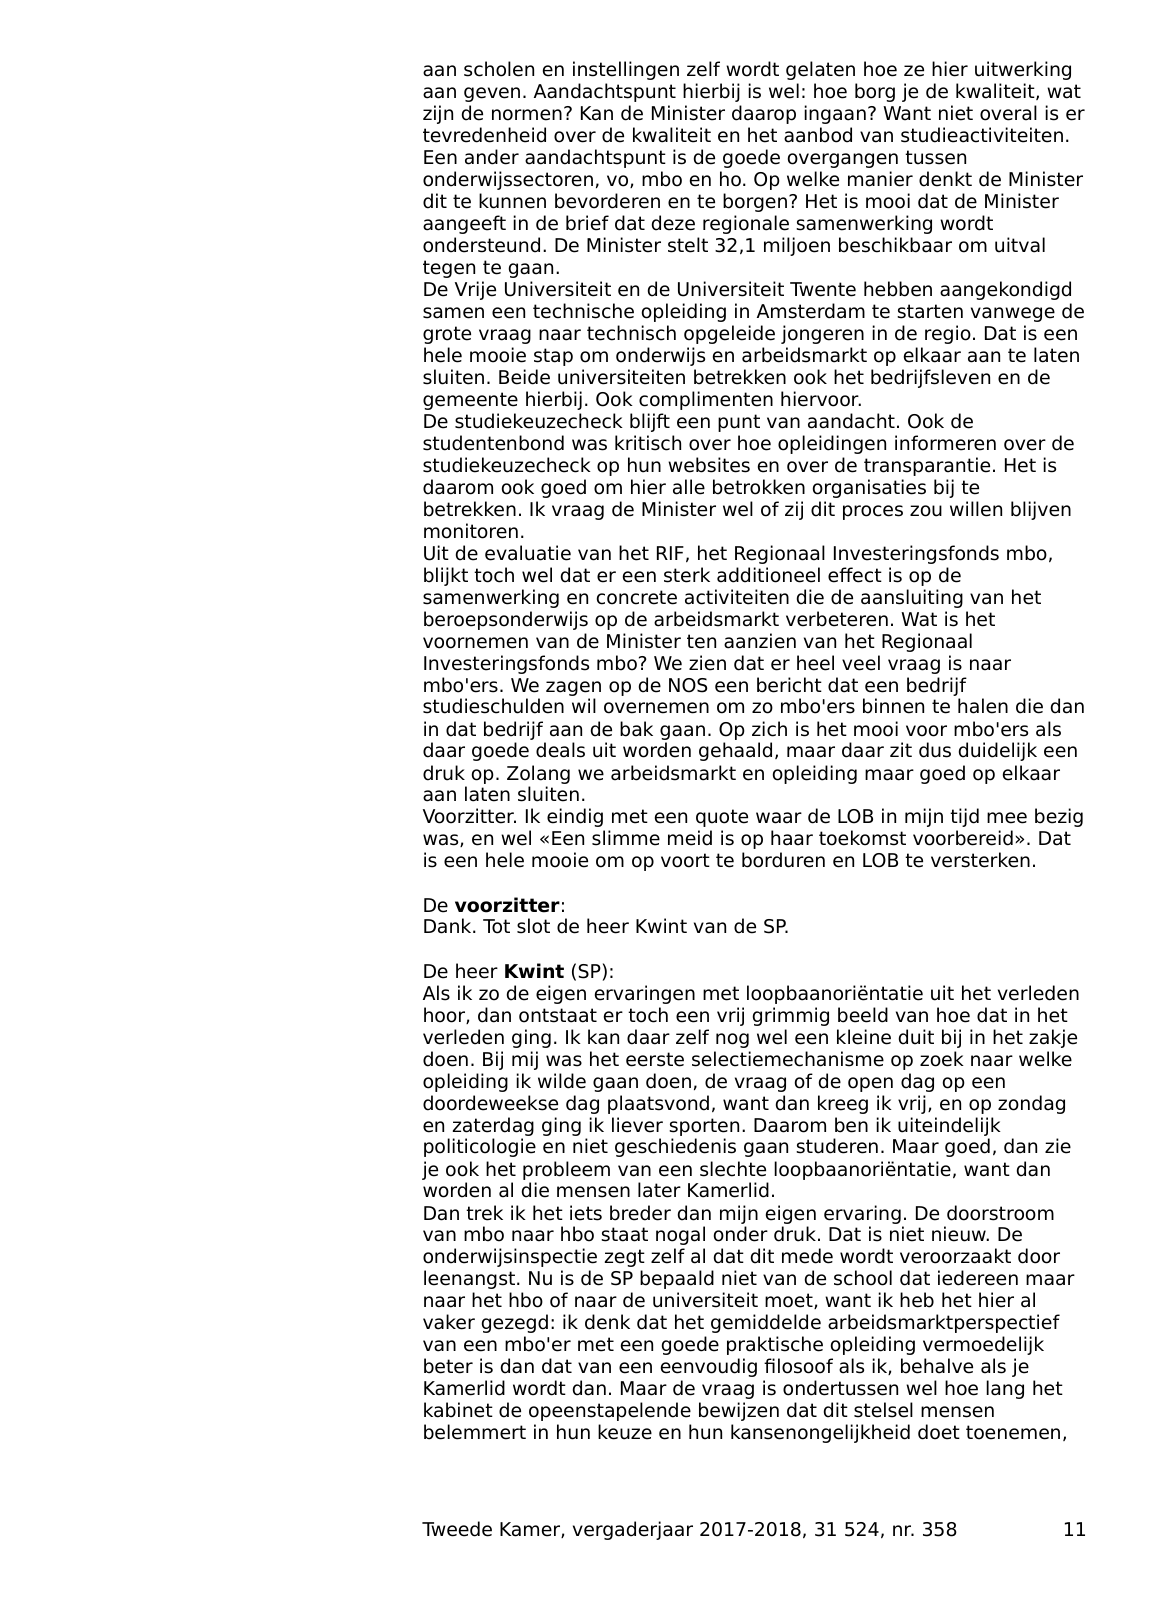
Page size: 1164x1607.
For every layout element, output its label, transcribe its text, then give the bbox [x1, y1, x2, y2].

text De heer Kwint (SP): [422, 961, 1087, 983]
text Dan trek ik het iets breder dan mijn eigen ervaring. De doorstroom van mbo naar hbo staat nogal onder druk. Dat is niet nieuw. De onderwijsinspectie zegt zelf al dat dit mede wordt veroorzaakt door leenangst. Nu is de SP bepaald niet van de school dat iedereen maar naar het hbo of naar de universiteit moet, want ik heb het hier al vaker gezegd: ik denk dat het gemiddelde arbeidsmarktperspectief van een mbo'er met een goede praktische opleiding vermoedelijk beter is dan dat van een eenvoudig filosoof als ik, behalve als je Kamerlid wordt dan. Maar de vraag is ondertussen wel hoe lang het kabinet de opeenstapelende bewijzen dat dit stelsel mensen belemmert in hun keuze en hun kansenongelijkheid doet toenemen, [422, 1202, 1087, 1444]
text De studiekeuzecheck blijft een punt van aandacht. Ook de studentenbond was kritisch over hoe opleidingen informeren over de studiekeuzecheck op hun websites en over de transparantie. Het is daarom ook goed om hier alle betrokken organisaties bij te betrekken. Ik vraag de Minister wel of zij dit proces zou willen blijven monitoren. [422, 411, 1087, 543]
text Uit de evaluatie van het RIF, het Regionaal Investeringsfonds mbo, blijkt toch wel dat er een sterk additioneel effect is op de samenwerking en concrete activiteiten die de aansluiting van het beroepsonderwijs op de arbeidsmarkt verbeteren. Wat is het voornemen van de Minister ten aanzien van het Regionaal Investeringsfonds mbo? We zien dat er heel veel vraag is naar mbo'ers. We zagen op de NOS een bericht dat een bedrijf studieschulden wil overnemen om zo mbo'ers binnen te halen die dan in dat bedrijf aan de bak gaan. Op zich is het mooi voor mbo'ers als daar goede deals uit worden gehaald, maar daar zit dus duidelijk een druk op. Zolang we arbeidsmarkt en opleiding maar goed op elkaar aan laten sluiten. [422, 543, 1087, 806]
text Dank. Tot slot de heer Kwint van de SP. [422, 916, 1087, 938]
text aan scholen en instellingen zelf wordt gelaten hoe ze hier uitwerking aan geven. Aandachtspunt hierbij is wel: hoe borg je de kwaliteit, wat zijn de normen? Kan de Minister daarop ingaan? Want niet overal is er tevredenheid over de kwaliteit en het aanbod van studieactiviteiten. [422, 59, 1087, 147]
text De Vrije Universiteit en de Universiteit Twente hebben aangekondigd samen een technische opleiding in Amsterdam te starten vanwege de grote vraag naar technisch opgeleide jongeren in de regio. Dat is een hele mooie stap om onderwijs en arbeidsmarkt op elkaar aan te laten sluiten. Beide universiteiten betrekken ook het bedrijfsleven en de gemeente hierbij. Ook complimenten hiervoor. [422, 279, 1087, 411]
text Een ander aandachtspunt is de goede overgangen tussen onderwijssectoren, vo, mbo en ho. Op welke manier denkt de Minister dit te kunnen bevorderen en te borgen? Het is mooi dat de Minister aangeeft in de brief dat deze regionale samenwerking wordt ondersteund. De Minister stelt 32,1 miljoen beschikbaar om uitval tegen te gaan. [422, 147, 1087, 279]
text Voorzitter. Ik eindig met een quote waar de LOB in mijn tijd mee bezig was, en wel «Een slimme meid is op haar toekomst voorbereid». Dat is een hele mooie om op voort te borduren en LOB te versterken. [422, 806, 1087, 872]
text De voorzitter: [422, 894, 1087, 916]
text Als ik zo de eigen ervaringen met loopbaanoriëntatie uit het verleden hoor, dan ontstaat er toch een vrij grimmig beeld van hoe dat in het verleden ging. Ik kan daar zelf nog wel een kleine duit bij in het zakje doen. Bij mij was het eerste selectiemechanisme op zoek naar welke opleiding ik wilde gaan doen, de vraag of de open dag op een doordeweekse dag plaatsvond, want dan kreeg ik vrij, en op zondag en zaterdag ging ik liever sporten. Daarom ben ik uiteindelijk politicologie en niet geschiedenis gaan studeren. Maar goed, dan zie je ook het probleem van een slechte loopbaanoriëntatie, want dan worden al die mensen later Kamerlid. [422, 983, 1087, 1202]
